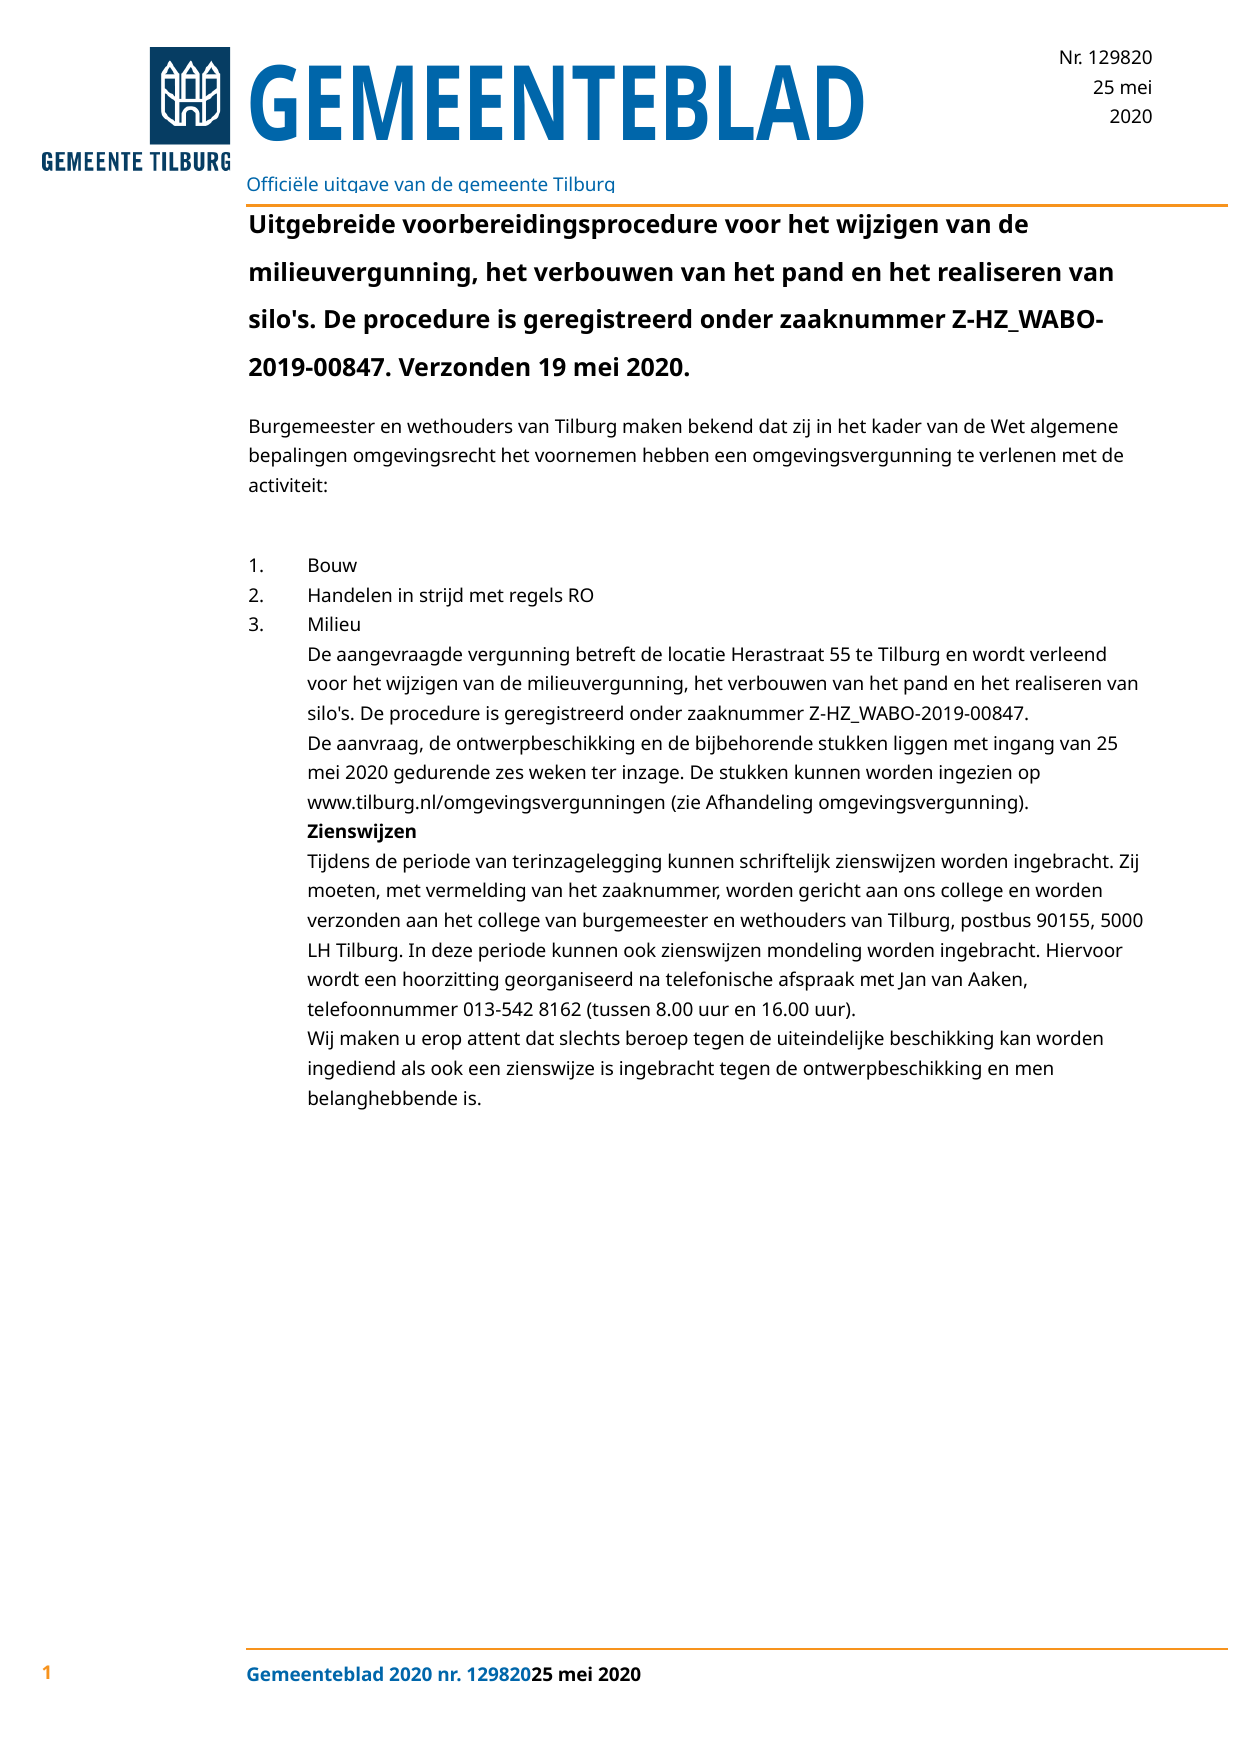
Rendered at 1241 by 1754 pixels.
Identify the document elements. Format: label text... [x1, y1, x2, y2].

picture [41, 47, 231, 172]
list Bouw [248, 552, 1152, 578]
list Milieu [248, 611, 1152, 637]
text Burgemeester en wethouders van Tilburg maken bekend dat zij in het kader van de Wet algemene bepalingen omgevingsrecht het voornemen hebben een omgevingsvergunning te verlenen met de activiteit: [248, 413, 1152, 498]
list De aanvraag, de ontwerpbeschikking en de bijbehorende stukken liggen met ingang van 25 mei 2020 gedurende zes weken ter inzage. De stukken kunnen worden ingezien op www.tilburg.nl/omgevingsvergunningen (zie Afhandeling omgevingsvergunning). [248, 730, 1152, 815]
list Wij maken u erop attent dat slechts beroep tegen de uiteindelijke beschikking kan worden ingediend als ook een zienswijze is ingebracht tegen de ontwerpbeschikking en men belanghebbende is. [248, 1026, 1152, 1111]
list Tijdens de periode van terinzagelegging kunnen schriftelijk zienswijzen worden ingebracht. Zij moeten, met vermelding van het zaaknummer, worden gericht aan ons college en worden verzonden aan het college van burgemeester en wethouders van Tilburg, postbus 90155, 5000 LH Tilburg. In deze periode kunnen ook zienswijzen mondeling worden ingebracht. Hiervoor wordt een hoorzitting georganiseerd na telefonische afspraak met Jan van Aaken, telefoonnummer 013-542 8162 (tussen 8.00 uur en 16.00 uur). [248, 848, 1152, 1022]
list Zienswijzen [248, 818, 1152, 844]
list De aangevraagde vergunning betreft de locatie Herastraat 55 te Tilburg en wordt verleend voor het wijzigen van de milieuvergunning, het verbouwen van het pand en het realiseren van silo's. De procedure is geregistreerd onder zaaknummer Z-HZ_WABO-2019-00847. [248, 641, 1152, 726]
list Handelen in strijd met regels RO [248, 582, 1152, 608]
text Uitgebreide voorbereidingsprocedure voor het wijzigen van de milieuvergunning, het verbouwen van het pand en het realiseren van silo's. De procedure is geregistreerd onder zaaknummer Z-HZ_WABO-2019-00847. Verzonden 19 mei 2020. [248, 207, 1152, 384]
